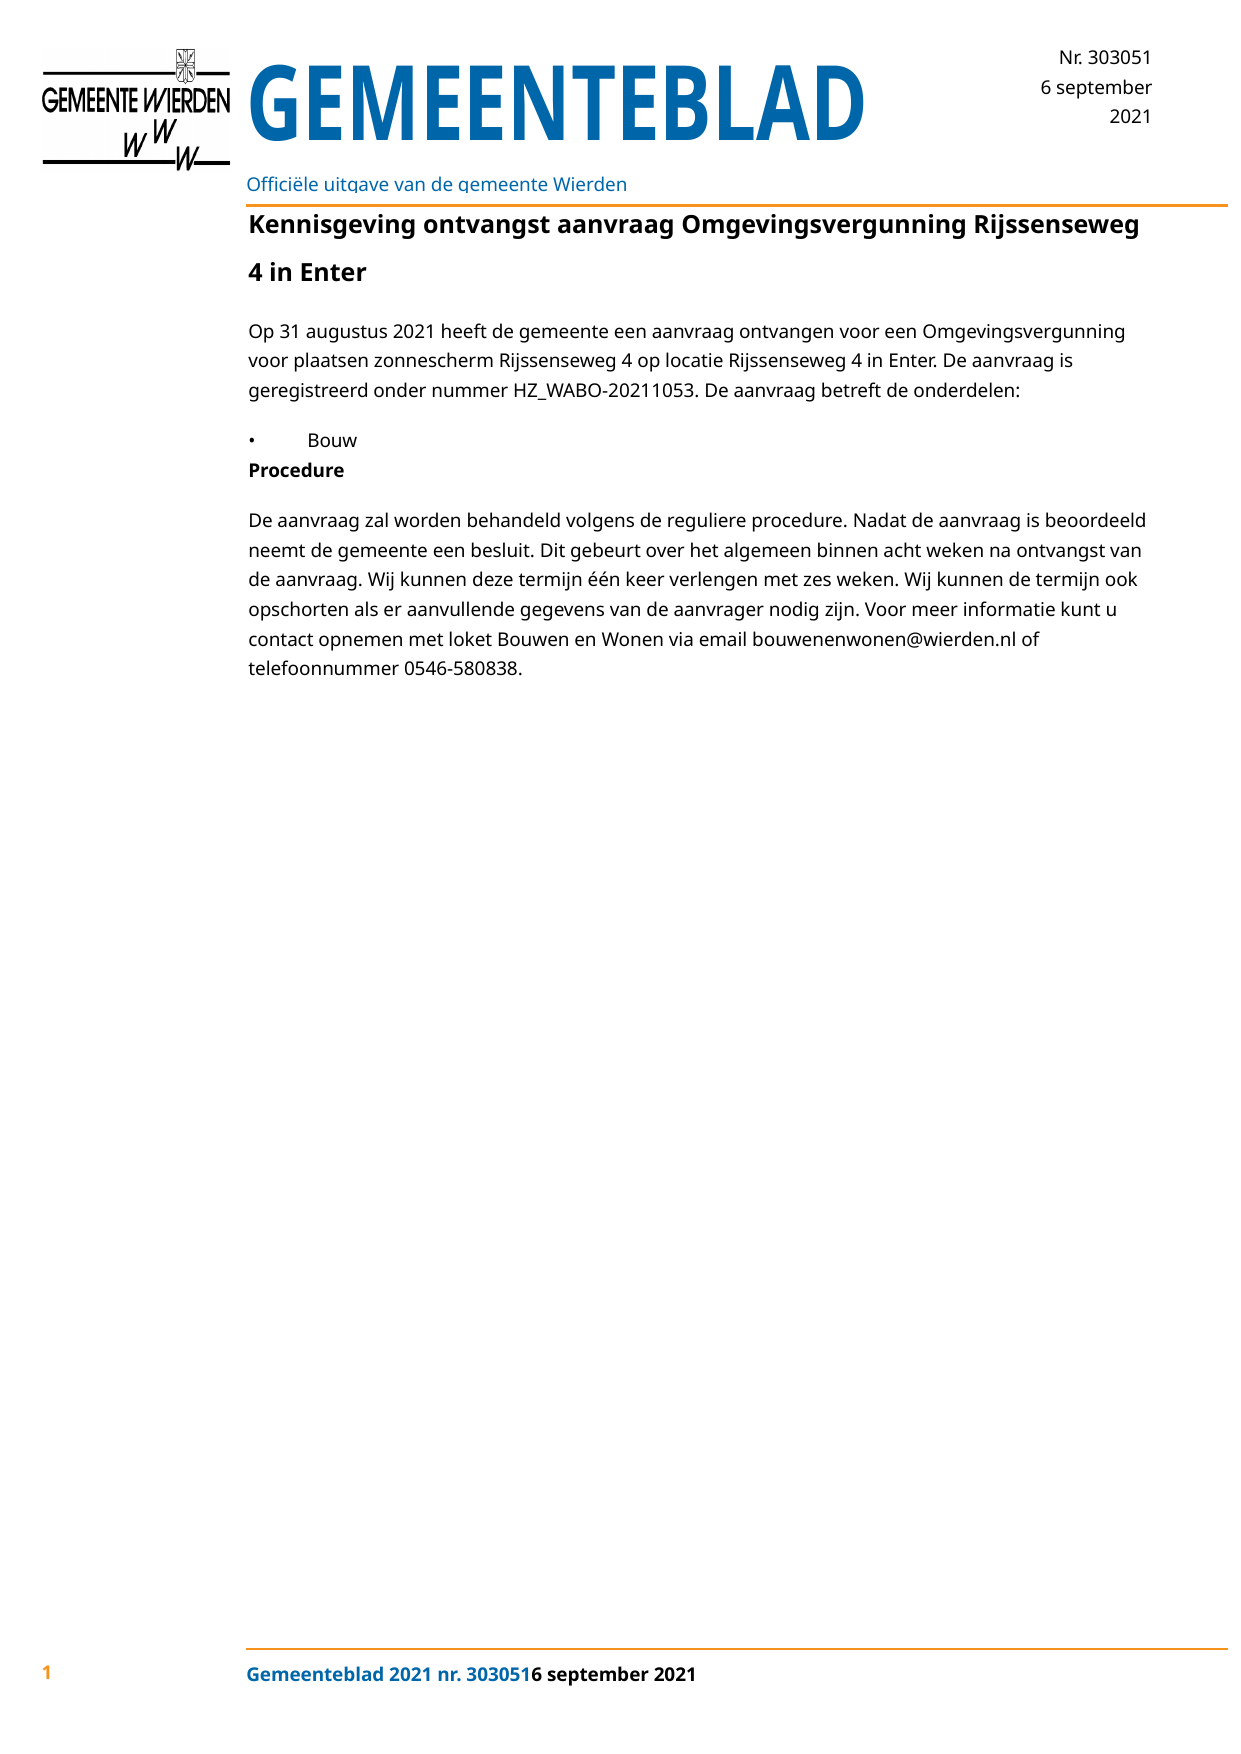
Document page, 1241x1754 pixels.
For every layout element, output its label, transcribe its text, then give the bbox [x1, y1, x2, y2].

text De aanvraag zal worden behandeld volgens de reguliere procedure. Nadat de aanvraag is beoordeeld neemt de gemeente een besluit. Dit gebeurt over het algemeen binnen acht weken na ontvangst van de aanvraag. Wij kunnen deze termijn één keer verlengen met zes weken. Wij kunnen de termijn ook opschorten als er aanvullende gegevens van de aanvrager nodig zijn. Voor meer informatie kunt u contact opnemen met loket Bouwen en Wonen via email bouwenenwonen@wierden.nl of telefoonnummer 0546-580838. [248, 507, 1152, 681]
list Bouw [248, 427, 1152, 453]
text Kennisgeving ontvangst aanvraag Omgevingsvergunning Rijssenseweg 4 in Enter [248, 207, 1152, 288]
text Procedure [248, 457, 1152, 483]
picture [41, 47, 231, 172]
text Op 31 augustus 2021 heeft de gemeente een aanvraag ontvangen voor een Omgevingsvergunning voor plaatsen zonnescherm Rijssenseweg 4 op locatie Rijssenseweg 4 in Enter. De aanvraag is geregistreerd onder nummer HZ_WABO-20211053. De aanvraag betreft de onderdelen: [248, 318, 1152, 403]
